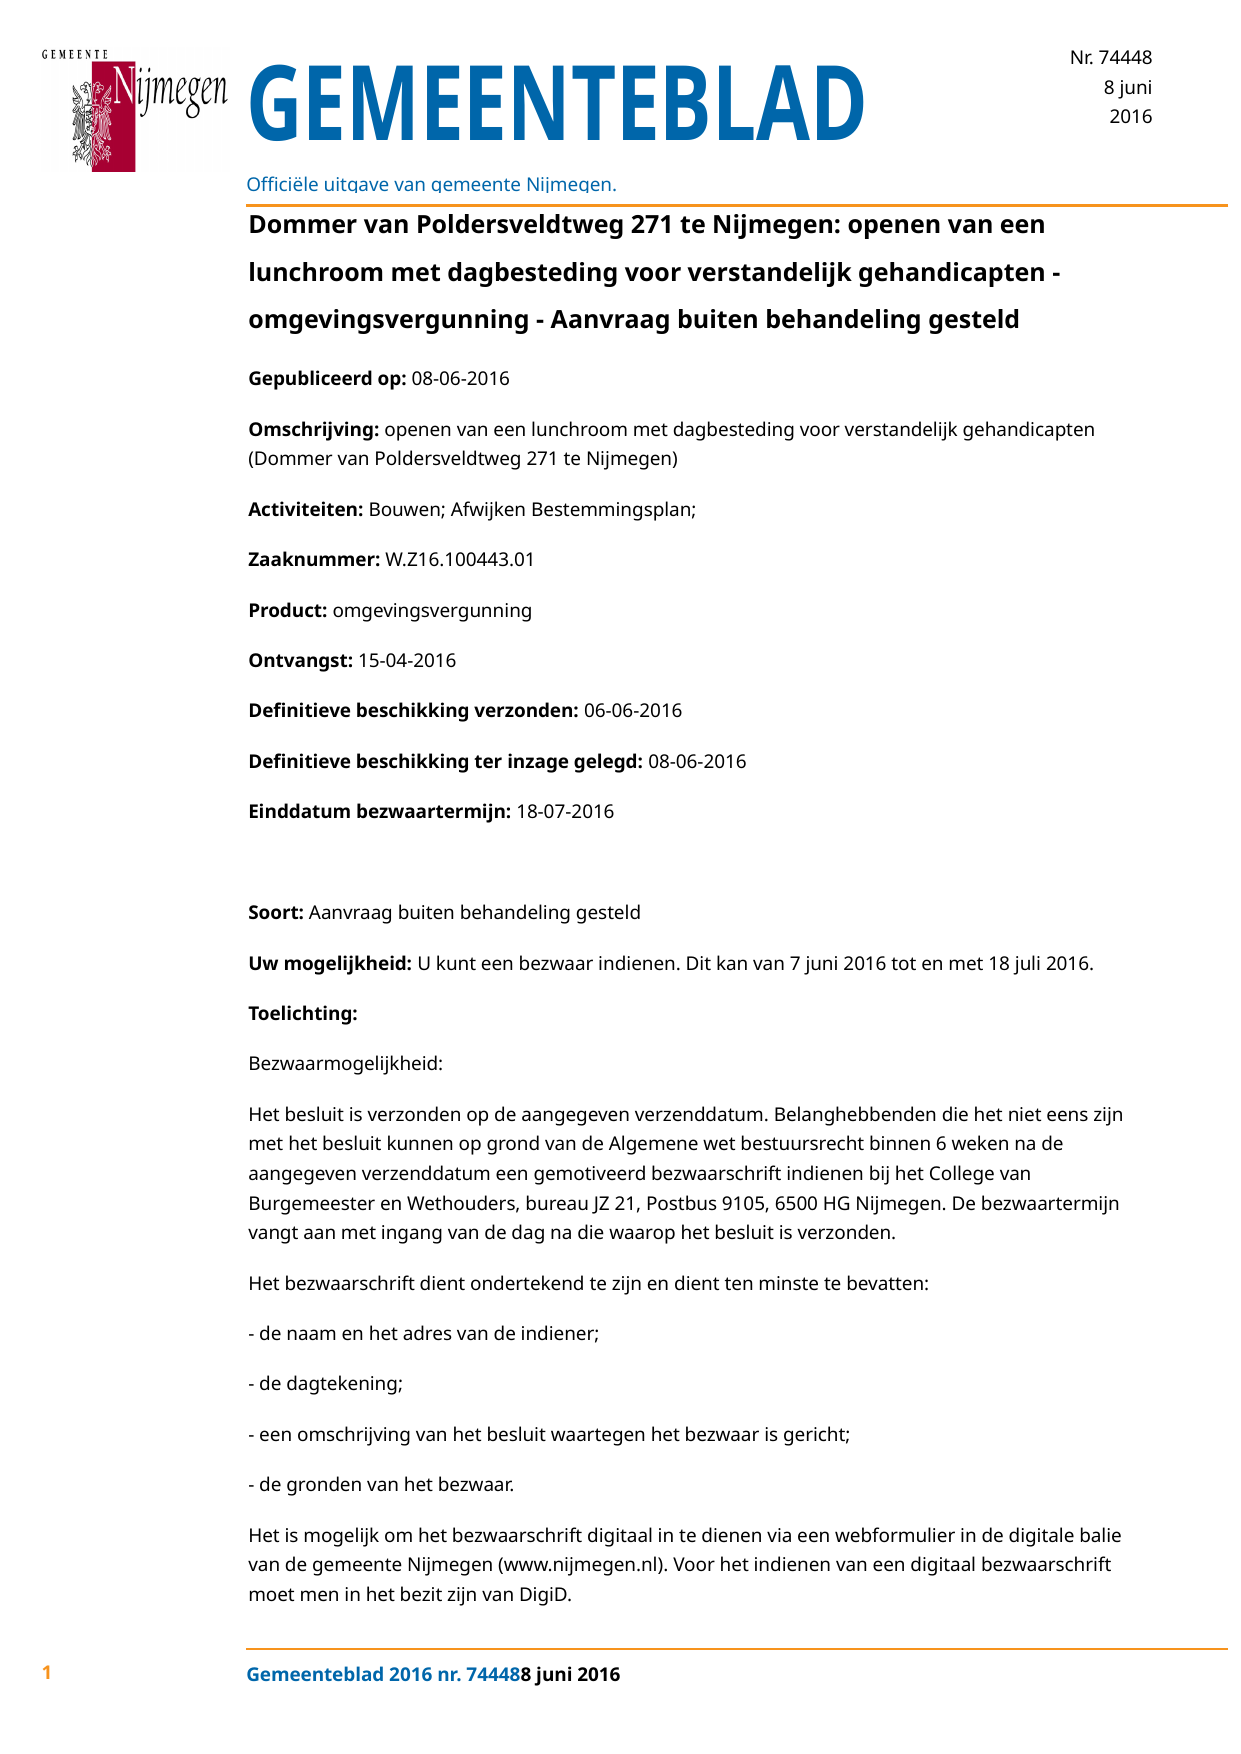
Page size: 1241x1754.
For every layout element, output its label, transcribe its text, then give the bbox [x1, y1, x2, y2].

text Zaaknummer: W.Z16.100443.01 [248, 546, 1152, 572]
text Activiteiten: Bouwen; Afwijken Bestemmingsplan; [248, 496, 1152, 522]
text Product: omgevingsvergunning [248, 597, 1152, 622]
text Dommer van Poldersveldtweg 271 te Nijmegen: openen van een lunchroom met dagbesteding voor verstandelijk gehandicapten - omgevingsvergunning - Aanvraag buiten behandeling gesteld [248, 207, 1152, 336]
text Bezwaarmogelijkheid: [248, 1051, 1152, 1076]
text Omschrijving: openen van een lunchroom met dagbesteding voor verstandelijk gehandicapten (Dommer van Poldersveldtweg 271 te Nijmegen) [248, 416, 1152, 471]
text Toelichting: [248, 1000, 1152, 1026]
text - de dagtekening; [248, 1371, 1152, 1396]
text - de naam en het adres van de indiener; [248, 1320, 1152, 1346]
text Ontvangst: 15-04-2016 [248, 647, 1152, 673]
text Gepubliceerd op: 08-06-2016 [248, 366, 1152, 391]
text Het besluit is verzonden op de aangegeven verzenddatum. Belanghebbenden die het niet eens zijn met het besluit kunnen op grond van de Algemene wet bestuursrecht binnen 6 weken na de aangegeven verzenddatum een gemotiveerd bezwaarschrift indienen bij het College van Burgemeester en Wethouders, bureau JZ 21, Postbus 9105, 6500 HG Nijmegen. De bezwaartermijn vangt aan met ingang van de dag na die waarop het besluit is verzonden. [248, 1101, 1152, 1245]
picture [41, 47, 231, 172]
text - een omschrijving van het besluit waartegen het bezwaar is gericht; [248, 1421, 1152, 1447]
text Definitieve beschikking ter inzage gelegd: 08-06-2016 [248, 748, 1152, 774]
text Definitieve beschikking verzonden: 06-06-2016 [248, 698, 1152, 723]
text Soort: Aanvraag buiten behandeling gesteld [248, 899, 1152, 925]
text Het is mogelijk om het bezwaarschrift digitaal in te dienen via een webformulier in de digitale balie van de gemeente Nijmegen (www.nijmegen.nl). Voor het indienen van een digitaal bezwaarschrift moet men in het bezit zijn van DigiD. [248, 1522, 1152, 1607]
text Einddatum bezwaartermijn: 18-07-2016 [248, 798, 1152, 824]
text Het bezwaarschrift dient ondertekend te zijn en dient ten minste te bevatten: [248, 1270, 1152, 1295]
text Uw mogelijkheid: U kunt een bezwaar indienen. Dit kan van 7 juni 2016 tot en met 18 juli 2016. [248, 950, 1152, 975]
text - de gronden van het bezwaar. [248, 1471, 1152, 1497]
